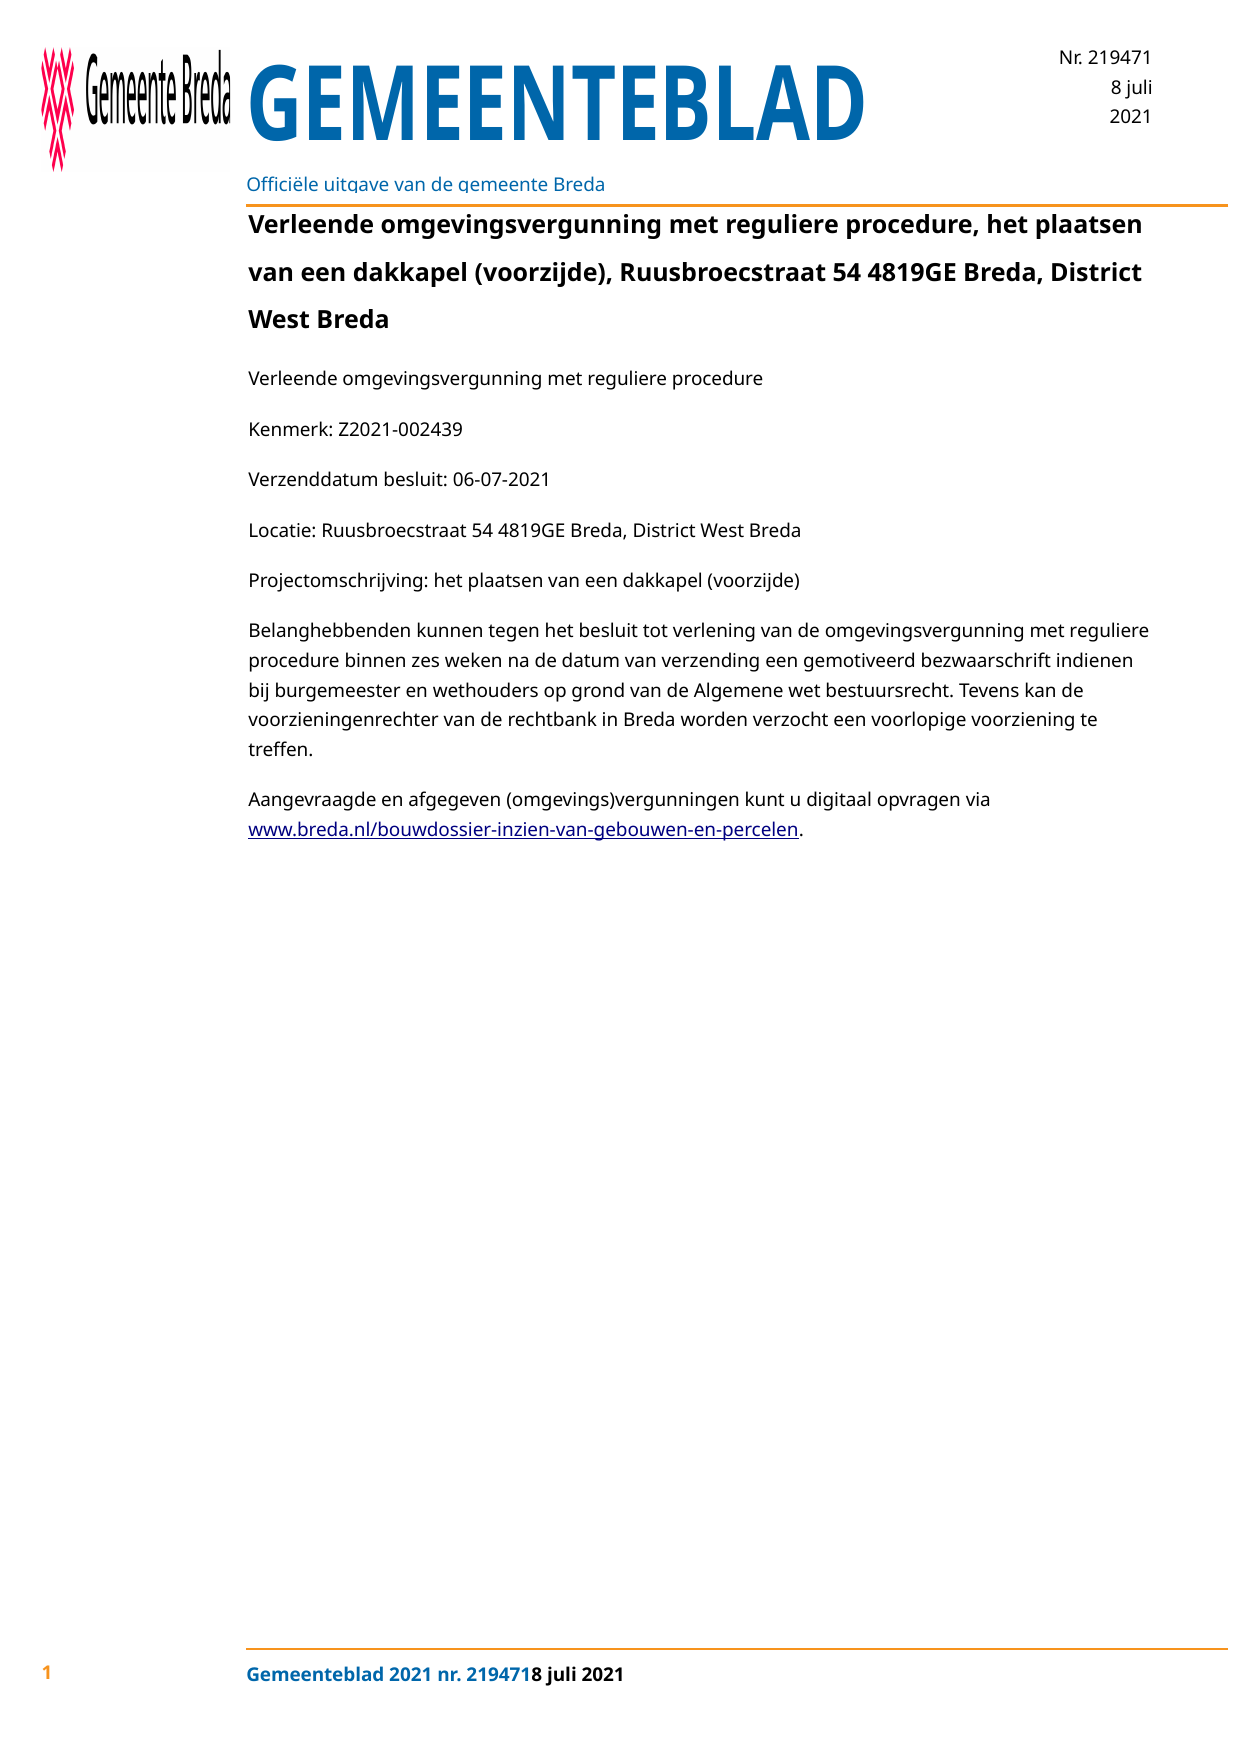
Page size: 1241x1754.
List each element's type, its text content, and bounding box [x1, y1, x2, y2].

text Locatie: Ruusbroecstraat 54 4819GE Breda, District West Breda [248, 517, 1152, 542]
text Verleende omgevingsvergunning met reguliere procedure, het plaatsen van een dakkapel (voorzijde), Ruusbroecstraat 54 4819GE Breda, District West Breda [248, 207, 1152, 336]
text Projectomschrijving: het plaatsen van een dakkapel (voorzijde) [248, 567, 1152, 593]
text Verleende omgevingsvergunning met reguliere procedure [248, 366, 1152, 391]
picture [41, 47, 231, 172]
text Kenmerk: Z2021-002439 [248, 416, 1152, 442]
text Verzenddatum besluit: 06-07-2021 [248, 466, 1152, 492]
text Aangevraagde en afgegeven (omgevings)vergunningen kunt u digitaal opvragen via www.breda.nl/bouwdossier-inzien-van-gebouwen-en-percelen. [248, 786, 1152, 842]
text Belanghebbenden kunnen tegen het besluit tot verlening van de omgevingsvergunning met reguliere procedure binnen zes weken na de datum van verzending een gemotiveerd bezwaarschrift indienen bij burgemeester en wethouders op grond van de Algemene wet bestuursrecht. Tevens kan de voorzieningenrechter van de rechtbank in Breda worden verzocht een voorlopige voorziening te treffen. [248, 618, 1152, 762]
